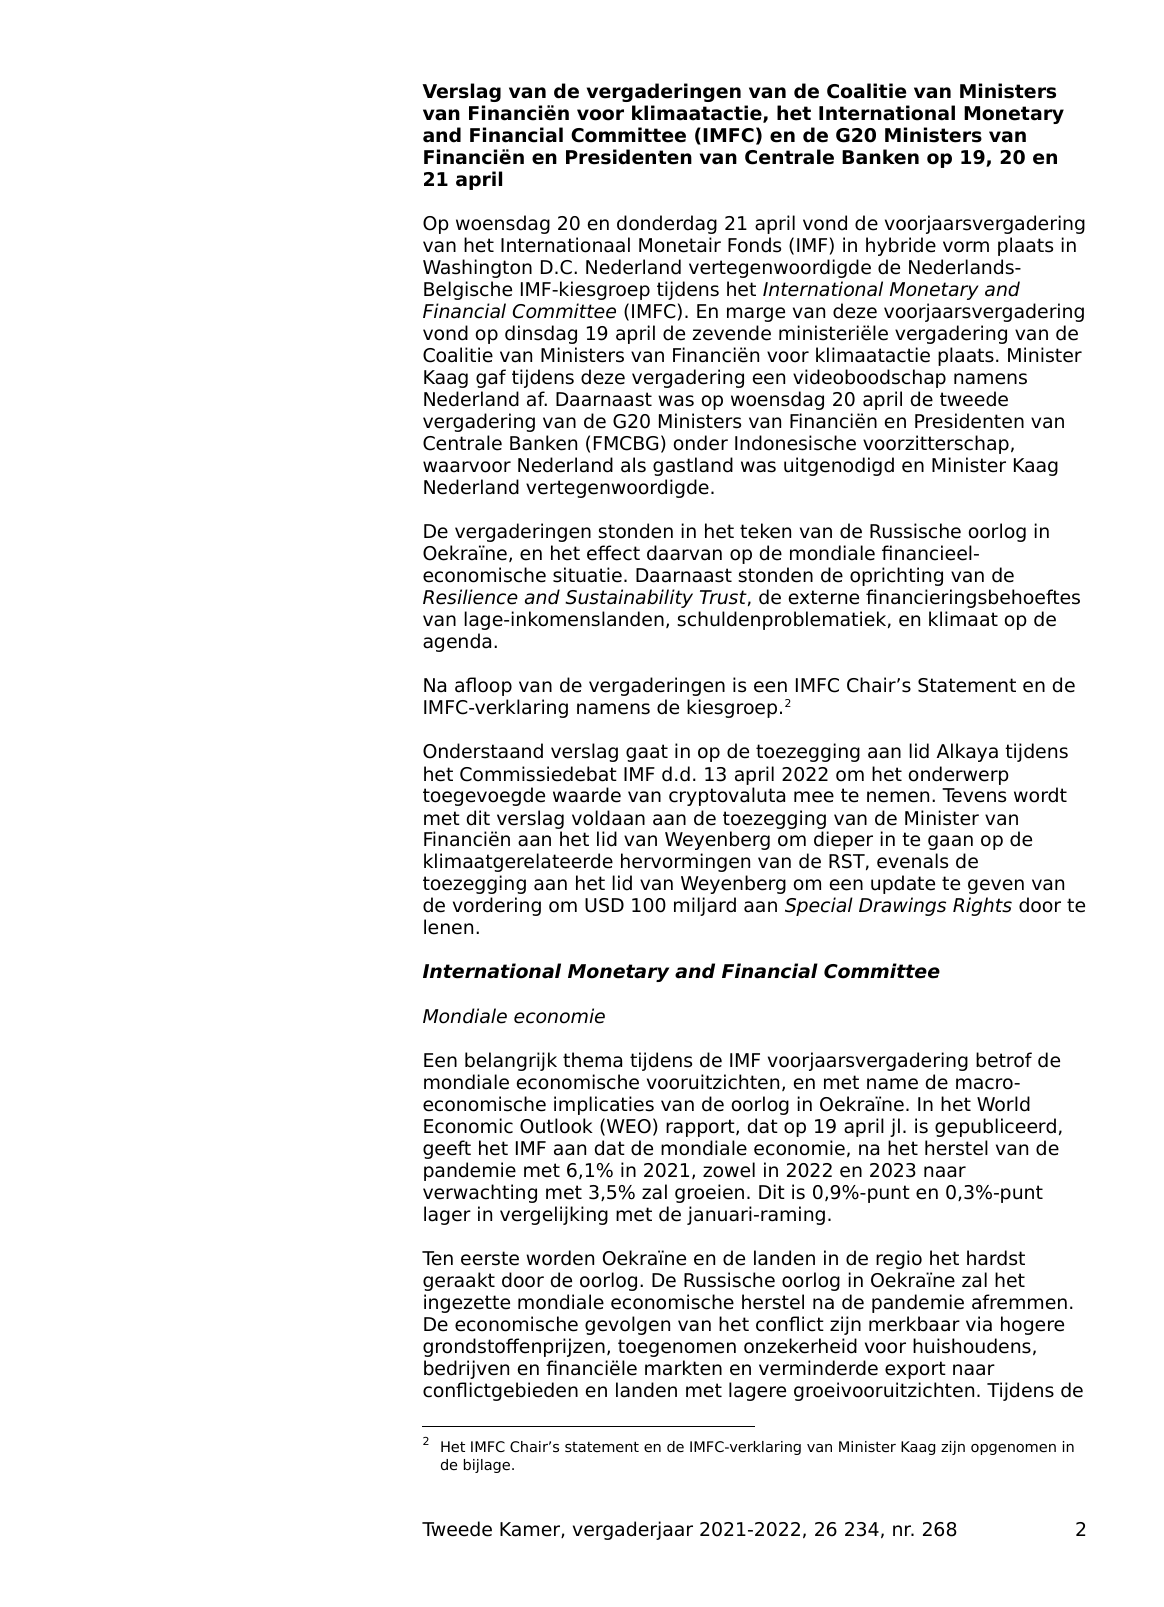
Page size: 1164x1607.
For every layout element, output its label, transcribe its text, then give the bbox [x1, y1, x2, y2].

subtitle Verslag van de vergaderingen van de Coalitie van Ministers van Financiën voor klimaatactie, het International Monetary and Financial Committee (IMFC) en de G20 Ministers van Financiën en Presidenten van Centrale Banken op 19, 20 en 21 april [422, 81, 1087, 191]
text Op woensdag 20 en donderdag 21 april vond de voorjaarsvergadering van het Internationaal Monetair Fonds (IMF) in hybride vorm plaats in Washington D.C. Nederland vertegenwoordigde de Nederlands-Belgische IMF-kiesgroep tijdens het International Monetary and Financial Committee (IMFC). En marge van deze voorjaarsvergadering vond op dinsdag 19 april de zevende ministeriële vergadering van de Coalitie van Ministers van Financiën voor klimaatactie plaats. Minister Kaag gaf tijdens deze vergadering een videoboodschap namens Nederland af. Daarnaast was op woensdag 20 april de tweede vergadering van de G20 Ministers van Financiën en Presidenten van Centrale Banken (FMCBG) onder Indonesische voorzitterschap, waarvoor Nederland als gastland was uitgenodigd en Minister Kaag Nederland vertegenwoordigde. [422, 213, 1087, 499]
text Onderstaand verslag gaat in op de toezegging aan lid Alkaya tijdens het Commissiedebat IMF d.d. 13 april 2022 om het onderwerp toegevoegde waarde van cryptovaluta mee te nemen. Tevens wordt met dit verslag voldaan aan de toezegging van de Minister van Financiën aan het lid van Weyenberg om dieper in te gaan op de klimaatgerelateerde hervormingen van de RST, evenals de toezegging aan het lid van Weyenberg om een update te geven van de vordering om USD 100 miljard aan Special Drawings Rights door te lenen. [422, 741, 1087, 939]
text Ten eerste worden Oekraïne en de landen in de regio het hardst geraakt door de oorlog. De Russische oorlog in Oekraïne zal het ingezette mondiale economische herstel na de pandemie afremmen. De economische gevolgen van het conflict zijn merkbaar via hogere grondstoffenprijzen, toegenomen onzekerheid voor huishoudens, bedrijven en financiële markten en verminderde export naar conflictgebieden en landen met lagere groeivooruitzichten. Tijdens de [422, 1248, 1087, 1402]
text De vergaderingen stonden in het teken van de Russische oorlog in Oekraïne, en het effect daarvan op de mondiale financieel-economische situatie. Daarnaast stonden de oprichting van de Resilience and Sustainability Trust, de externe financieringsbehoeftes van lage-inkomenslanden, schuldenproblematiek, en klimaat op de agenda. [422, 521, 1087, 653]
subtitle Mondiale economie [422, 1006, 1087, 1028]
subtitle International Monetary and Financial Committee [422, 961, 1087, 983]
text Een belangrijk thema tijdens de IMF voorjaarsvergadering betrof de mondiale economische vooruitzichten, en met name de macro-economische implicaties van de oorlog in Oekraïne. In het World Economic Outlook (WEO) rapport, dat op 19 april jl. is gepubliceerd, geeft het IMF aan dat de mondiale economie, na het herstel van de pandemie met 6,1% in 2021, zowel in 2022 en 2023 naar verwachting met 3,5% zal groeien. Dit is 0,9%-punt en 0,3%-punt lager in vergelijking met de januari-raming. [422, 1050, 1087, 1226]
text Na afloop van de vergaderingen is een IMFC Chair’s Statement en de IMFC-verklaring namens de kiesgroep. [422, 675, 1087, 719]
text Het IMFC Chair’s statement en de IMFC-verklaring van Minister Kaag zijn opgenomen in de bijlage. [422, 1435, 1087, 1474]
